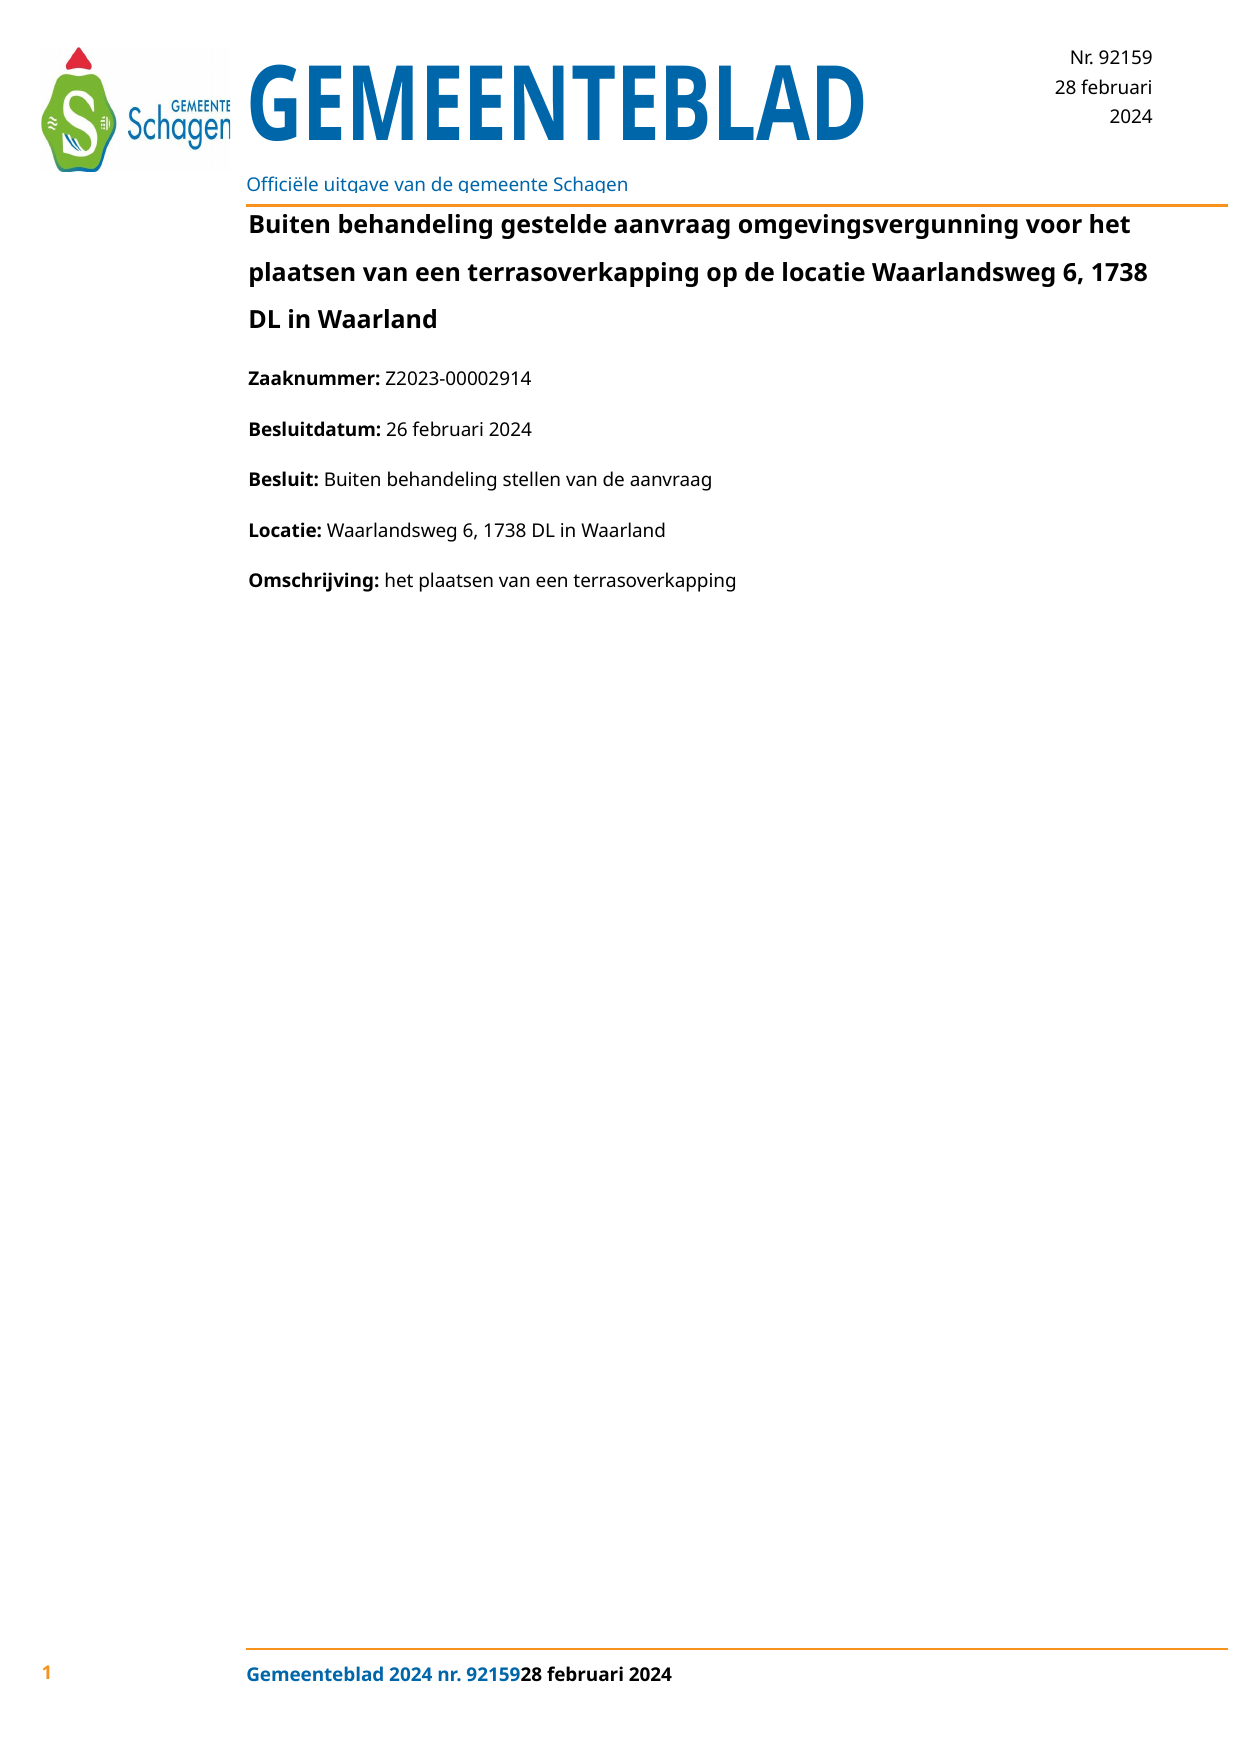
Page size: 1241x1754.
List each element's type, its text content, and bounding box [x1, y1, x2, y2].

picture [41, 47, 231, 172]
text Besluitdatum: 26 februari 2024 [248, 416, 1152, 442]
text Omschrijving: het plaatsen van een terrasoverkapping [248, 567, 1152, 593]
text Besluit: Buiten behandeling stellen van de aanvraag [248, 466, 1152, 492]
text Locatie: Waarlandsweg 6, 1738 DL in Waarland [248, 517, 1152, 542]
text Buiten behandeling gestelde aanvraag omgevingsvergunning voor het plaatsen van een terrasoverkapping op de locatie Waarlandsweg 6, 1738 DL in Waarland [248, 207, 1152, 336]
text Zaaknummer: Z2023-00002914 [248, 366, 1152, 391]
